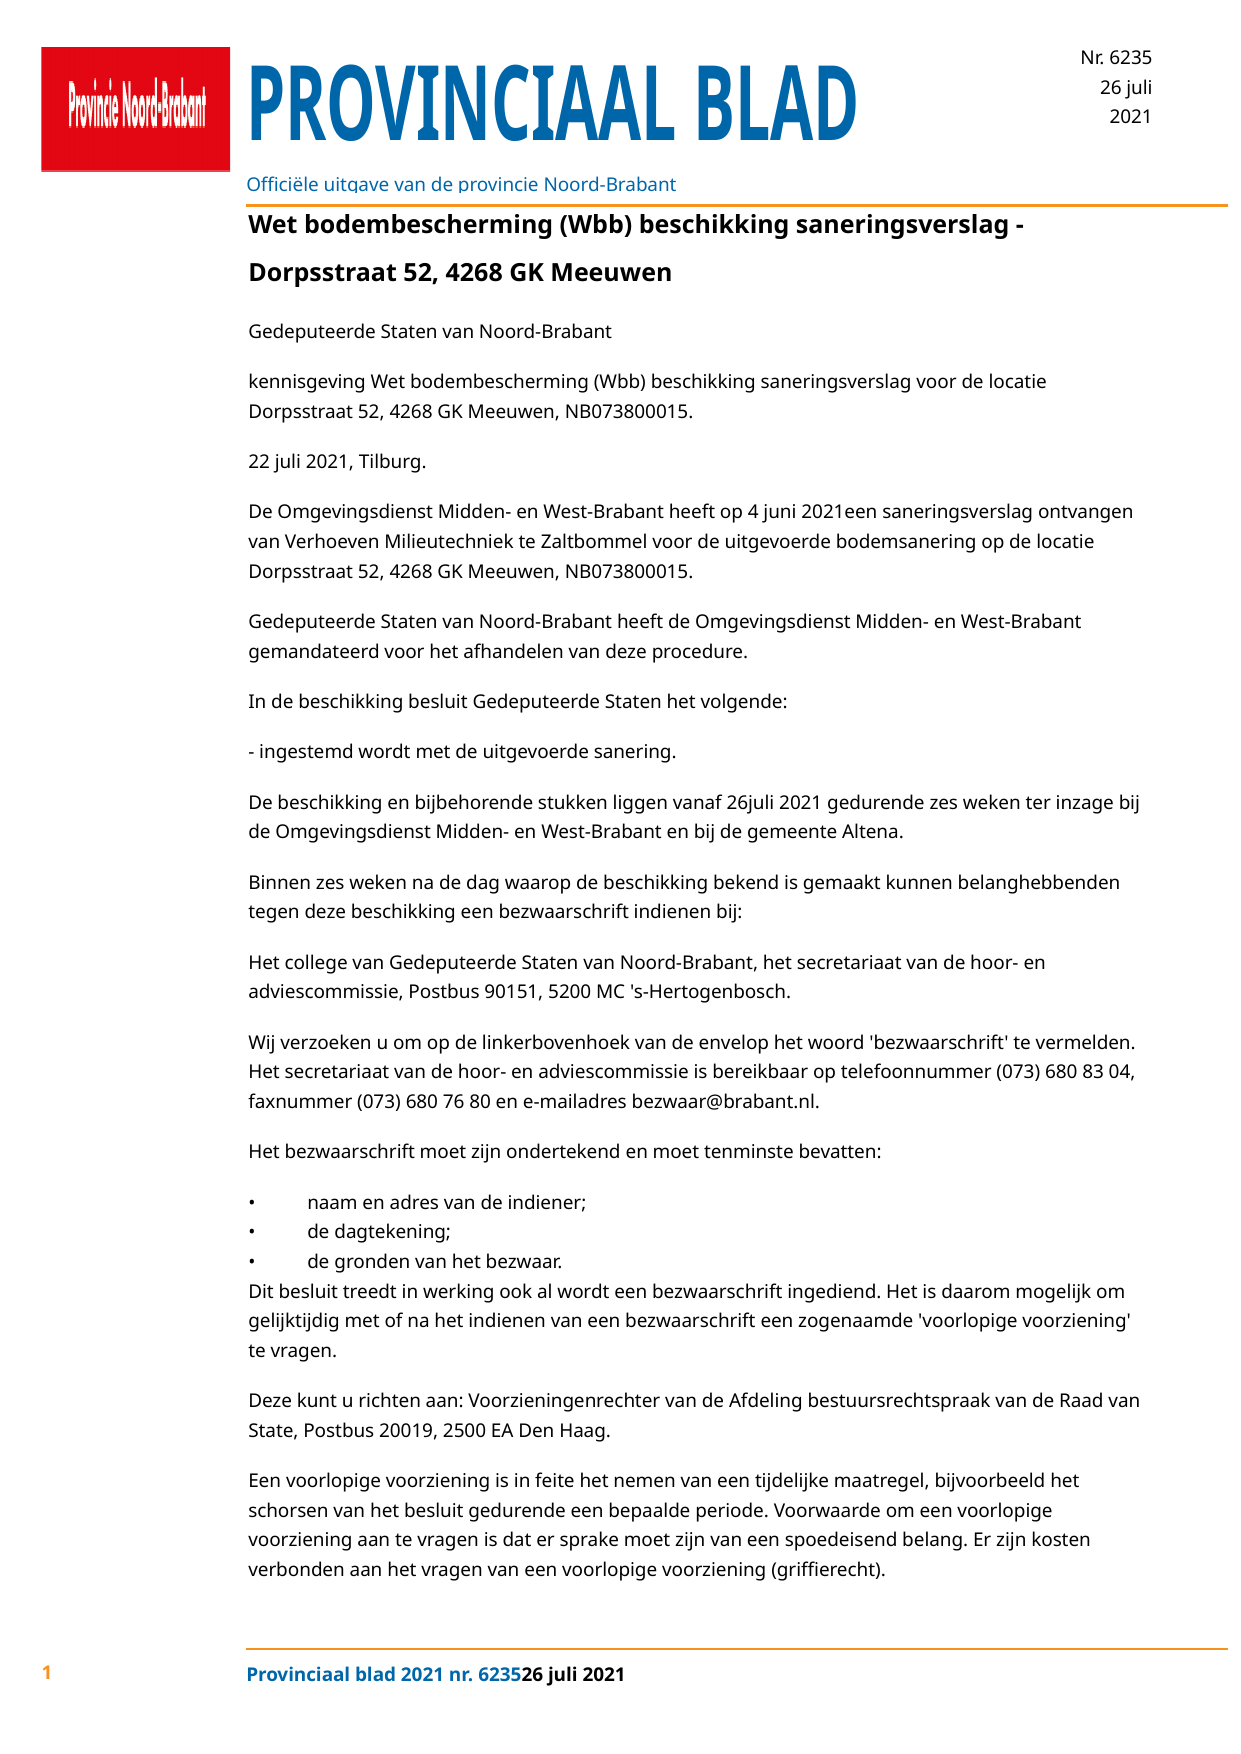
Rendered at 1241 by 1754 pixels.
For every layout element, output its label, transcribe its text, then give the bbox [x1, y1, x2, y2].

text Gedeputeerde Staten van Noord-Brabant [248, 318, 1152, 344]
picture [41, 47, 231, 172]
text Een voorlopige voorziening is in feite het nemen van een tijdelijke maatregel, bijvoorbeeld het schorsen van het besluit gedurende een bepaalde periode. Voorwaarde om een voorlopige voorziening aan te vragen is dat er sprake moet zijn van een spoedeisend belang. Er zijn kosten verbonden aan het vragen van een voorlopige voorziening (griffierecht). [248, 1467, 1152, 1582]
text Gedeputeerde Staten van Noord-Brabant heeft de Omgevingsdienst Midden- en West-Brabant gemandateerd voor het afhandelen van deze procedure. [248, 608, 1152, 664]
text Wij verzoeken u om op de linkerbovenhoek van de envelop het woord 'bezwaarschrift' te vermelden. Het secretariaat van de hoor- en adviescommissie is bereikbaar op telefoonnummer (073) 680 83 04, faxnummer (073) 680 76 80 en e-mailadres bezwaar@brabant.nl. [248, 1029, 1152, 1114]
text De beschikking en bijbehorende stukken liggen vanaf 26juli 2021 gedurende zes weken ter inzage bij de Omgevingsdienst Midden- en West-Brabant en bij de gemeente Altena. [248, 789, 1152, 844]
text De Omgevingsdienst Midden- en West-Brabant heeft op 4 juni 2021een saneringsverslag ontvangen van Verhoeven Milieutechniek te Zaltbommel voor de uitgevoerde bodemsanering op de locatie Dorpsstraat 52, 4268 GK Meeuwen, NB073800015. [248, 499, 1152, 584]
text 22 juli 2021, Tilburg. [248, 448, 1152, 474]
list de gronden van het bezwaar. [248, 1248, 1152, 1274]
text Deze kunt u richten aan: Voorzieningenrechter van de Afdeling bestuursrechtspraak van de Raad van State, Postbus 20019, 2500 EA Den Haag. [248, 1387, 1152, 1443]
text In de beschikking besluit Gedeputeerde Staten het volgende: [248, 688, 1152, 714]
text Het college van Gedeputeerde Staten van Noord-Brabant, het secretariaat van de hoor- en adviescommissie, Postbus 90151, 5200 MC 's-Hertogenbosch. [248, 949, 1152, 1004]
text Wet bodembescherming (Wbb) beschikking saneringsverslag - Dorpsstraat 52, 4268 GK Meeuwen [248, 207, 1152, 288]
text Binnen zes weken na de dag waarop de beschikking bekend is gemaakt kunnen belanghebbenden tegen deze beschikking een bezwaarschrift indienen bij: [248, 869, 1152, 924]
text Het bezwaarschrift moet zijn ondertekend en moet tenminste bevatten: [248, 1139, 1152, 1164]
list naam en adres van de indiener; [248, 1189, 1152, 1215]
text Dit besluit treedt in werking ook al wordt een bezwaarschrift ingediend. Het is daarom mogelijk om gelijktijdig met of na het indienen van een bezwaarschrift een zogenaamde 'voorlopige voorziening' te vragen. [248, 1278, 1152, 1363]
text - ingestemd wordt met de uitgevoerde sanering. [248, 739, 1152, 764]
text kennisgeving Wet bodembescherming (Wbb) beschikking saneringsverslag voor de locatie Dorpsstraat 52, 4268 GK Meeuwen, NB073800015. [248, 368, 1152, 424]
list de dagtekening; [248, 1219, 1152, 1244]
